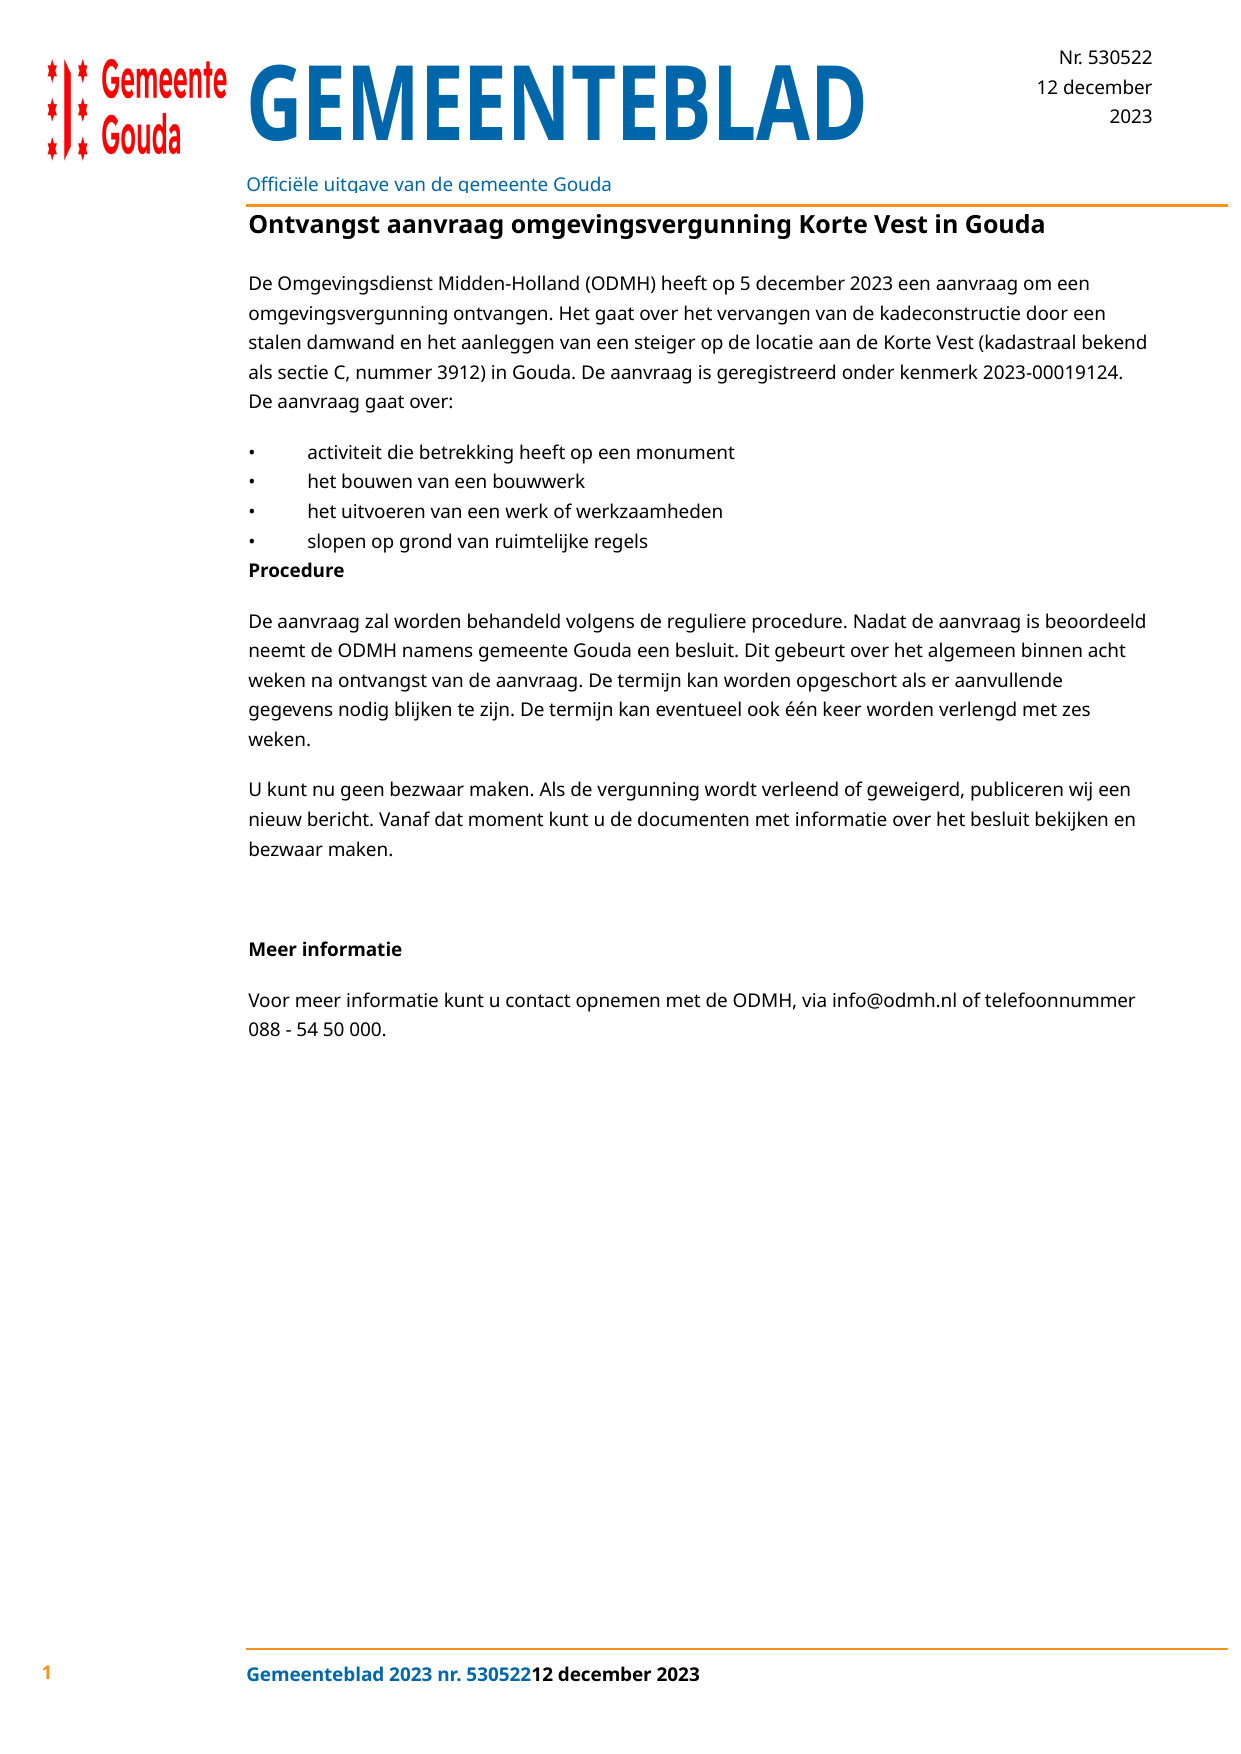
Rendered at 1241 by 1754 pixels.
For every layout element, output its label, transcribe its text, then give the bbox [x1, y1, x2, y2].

list het bouwen van een bouwwerk [248, 469, 1152, 494]
list slopen op grond van ruimtelijke regels [248, 528, 1152, 553]
text Meer informatie [248, 937, 1152, 962]
list activiteit die betrekking heeft op een monument [248, 439, 1152, 465]
list het uitvoeren van een werk of werkzaamheden [248, 498, 1152, 524]
text De aanvraag zal worden behandeld volgens de reguliere procedure. Nadat de aanvraag is beoordeeld neemt de ODMH namens gemeente Gouda een besluit. Dit gebeurt over het algemeen binnen acht weken na ontvangst van de aanvraag. De termijn kan worden opgeschort als er aanvullende gegevens nodig blijken te zijn. De termijn kan eventueel ook één keer worden verlengd met zes weken. [248, 608, 1152, 752]
text Voor meer informatie kunt u contact opnemen met de ODMH, via info@odmh.nl of telefoonnummer 088 - 54 50 000. [248, 987, 1152, 1042]
text Ontvangst aanvraag omgevingsvergunning Korte Vest in Gouda [248, 207, 1152, 241]
text U kunt nu geen bezwaar maken. Als de vergunning wordt verleend of geweigerd, publiceren wij een nieuw bericht. Vanaf dat moment kunt u de documenten met informatie over het besluit bekijken en bezwaar maken. [248, 777, 1152, 861]
text Procedure [248, 557, 1152, 583]
picture [41, 47, 231, 172]
text De Omgevingsdienst Midden-Holland (ODMH) heeft op 5 december 2023 een aanvraag om een omgevingsvergunning ontvangen. Het gaat over het vervangen van de kadeconstructie door een stalen damwand en het aanleggen van een steiger op de locatie aan de Korte Vest (kadastraal bekend als sectie C, nummer 3912) in Gouda. De aanvraag is geregistreerd onder kenmerk 2023-00019124. De aanvraag gaat over: [248, 270, 1152, 414]
